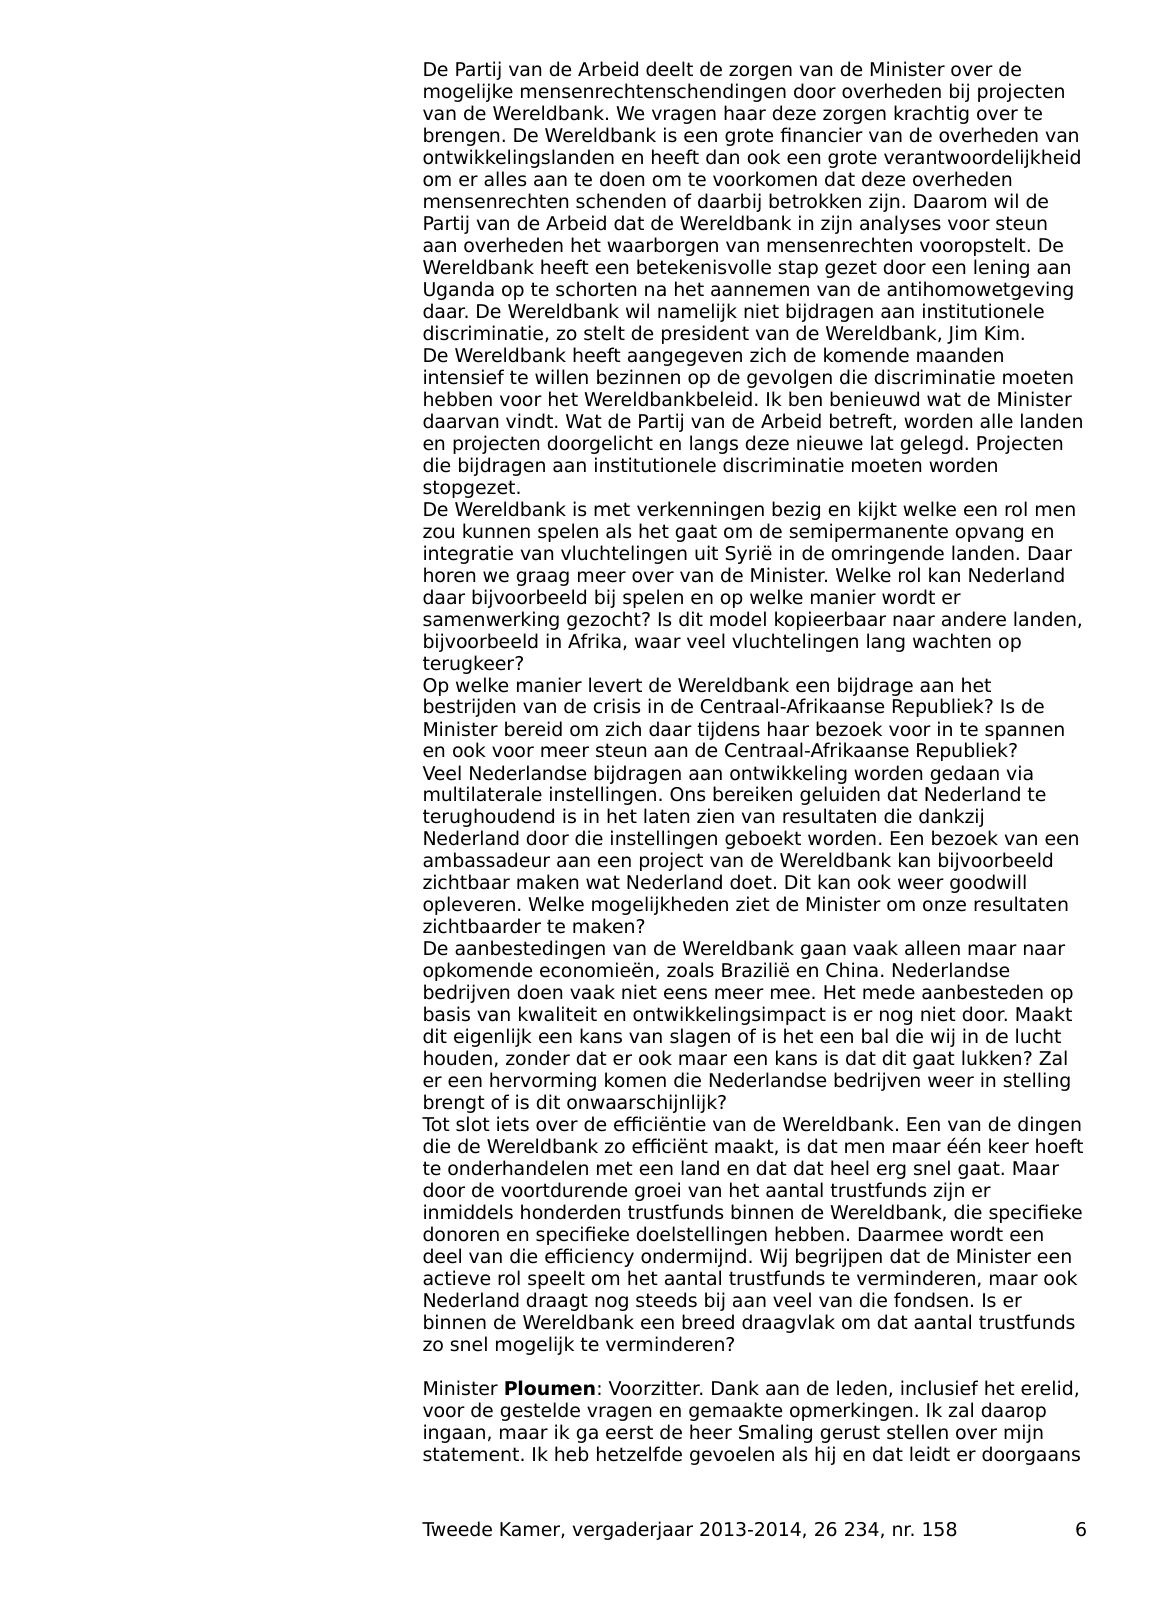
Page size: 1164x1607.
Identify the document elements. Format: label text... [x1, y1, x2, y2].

text De Partij van de Arbeid deelt de zorgen van de Minister over de mogelijke mensenrechtenschendingen door overheden bij projecten van de Wereldbank. We vragen haar deze zorgen krachtig over te brengen. De Wereldbank is een grote financier van de overheden van ontwikkelingslanden en heeft dan ook een grote verantwoordelijkheid om er alles aan te doen om te voorkomen dat deze overheden mensenrechten schenden of daarbij betrokken zijn. Daarom wil de Partij van de Arbeid dat de Wereldbank in zijn analyses voor steun aan overheden het waarborgen van mensenrechten vooropstelt. De Wereldbank heeft een betekenisvolle stap gezet door een lening aan Uganda op te schorten na het aannemen van de antihomowetgeving daar. De Wereldbank wil namelijk niet bijdragen aan institutionele discriminatie, zo stelt de president van de Wereldbank, Jim Kim. [422, 59, 1087, 345]
text Op welke manier levert de Wereldbank een bijdrage aan het bestrijden van de crisis in de Centraal-Afrikaanse Republiek? Is de Minister bereid om zich daar tijdens haar bezoek voor in te spannen en ook voor meer steun aan de Centraal-Afrikaanse Republiek? [422, 674, 1087, 762]
text De Wereldbank heeft aangegeven zich de komende maanden intensief te willen bezinnen op de gevolgen die discriminatie moeten hebben voor het Wereldbankbeleid. Ik ben benieuwd wat de Minister daarvan vindt. Wat de Partij van de Arbeid betreft, worden alle landen en projecten doorgelicht en langs deze nieuwe lat gelegd. Projecten die bijdragen aan institutionele discriminatie moeten worden stopgezet. [422, 345, 1087, 499]
text De Wereldbank is met verkenningen bezig en kijkt welke een rol men zou kunnen spelen als het gaat om de semipermanente opvang en integratie van vluchtelingen uit Syrië in de omringende landen. Daar horen we graag meer over van de Minister. Welke rol kan Nederland daar bijvoorbeeld bij spelen en op welke manier wordt er samenwerking gezocht? Is dit model kopieerbaar naar andere landen, bijvoorbeeld in Afrika, waar veel vluchtelingen lang wachten op terugkeer? [422, 499, 1087, 674]
text Tot slot iets over de efficiëntie van de Wereldbank. Een van de dingen die de Wereldbank zo efficiënt maakt, is dat men maar één keer hoeft te onderhandelen met een land en dat dat heel erg snel gaat. Maar door de voortdurende groei van het aantal trustfunds zijn er inmiddels honderden trustfunds binnen de Wereldbank, die specifieke donoren en specifieke doelstellingen hebben. Daarmee wordt een deel van die efficiency ondermijnd. Wij begrijpen dat de Minister een actieve rol speelt om het aantal trustfunds te verminderen, maar ook Nederland draagt nog steeds bij aan veel van die fondsen. Is er binnen de Wereldbank een breed draagvlak om dat aantal trustfunds zo snel mogelijk te verminderen? [422, 1114, 1087, 1356]
text Minister Ploumen: Voorzitter. Dank aan de leden, inclusief het erelid, voor de gestelde vragen en gemaakte opmerkingen. Ik zal daarop ingaan, maar ik ga eerst de heer Smaling gerust stellen over mijn statement. Ik heb hetzelfde gevoelen als hij en dat leidt er doorgaans [422, 1378, 1087, 1466]
text De aanbestedingen van de Wereldbank gaan vaak alleen maar naar opkomende economieën, zoals Brazilië en China. Nederlandse bedrijven doen vaak niet eens meer mee. Het mede aanbesteden op basis van kwaliteit en ontwikkelingsimpact is er nog niet door. Maakt dit eigenlijk een kans van slagen of is het een bal die wij in de lucht houden, zonder dat er ook maar een kans is dat dit gaat lukken? Zal er een hervorming komen die Nederlandse bedrijven weer in stelling brengt of is dit onwaarschijnlijk? [422, 938, 1087, 1114]
text Veel Nederlandse bijdragen aan ontwikkeling worden gedaan via multilaterale instellingen. Ons bereiken geluiden dat Nederland te terughoudend is in het laten zien van resultaten die dankzij Nederland door die instellingen geboekt worden. Een bezoek van een ambassadeur aan een project van de Wereldbank kan bijvoorbeeld zichtbaar maken wat Nederland doet. Dit kan ook weer goodwill opleveren. Welke mogelijkheden ziet de Minister om onze resultaten zichtbaarder te maken? [422, 762, 1087, 938]
